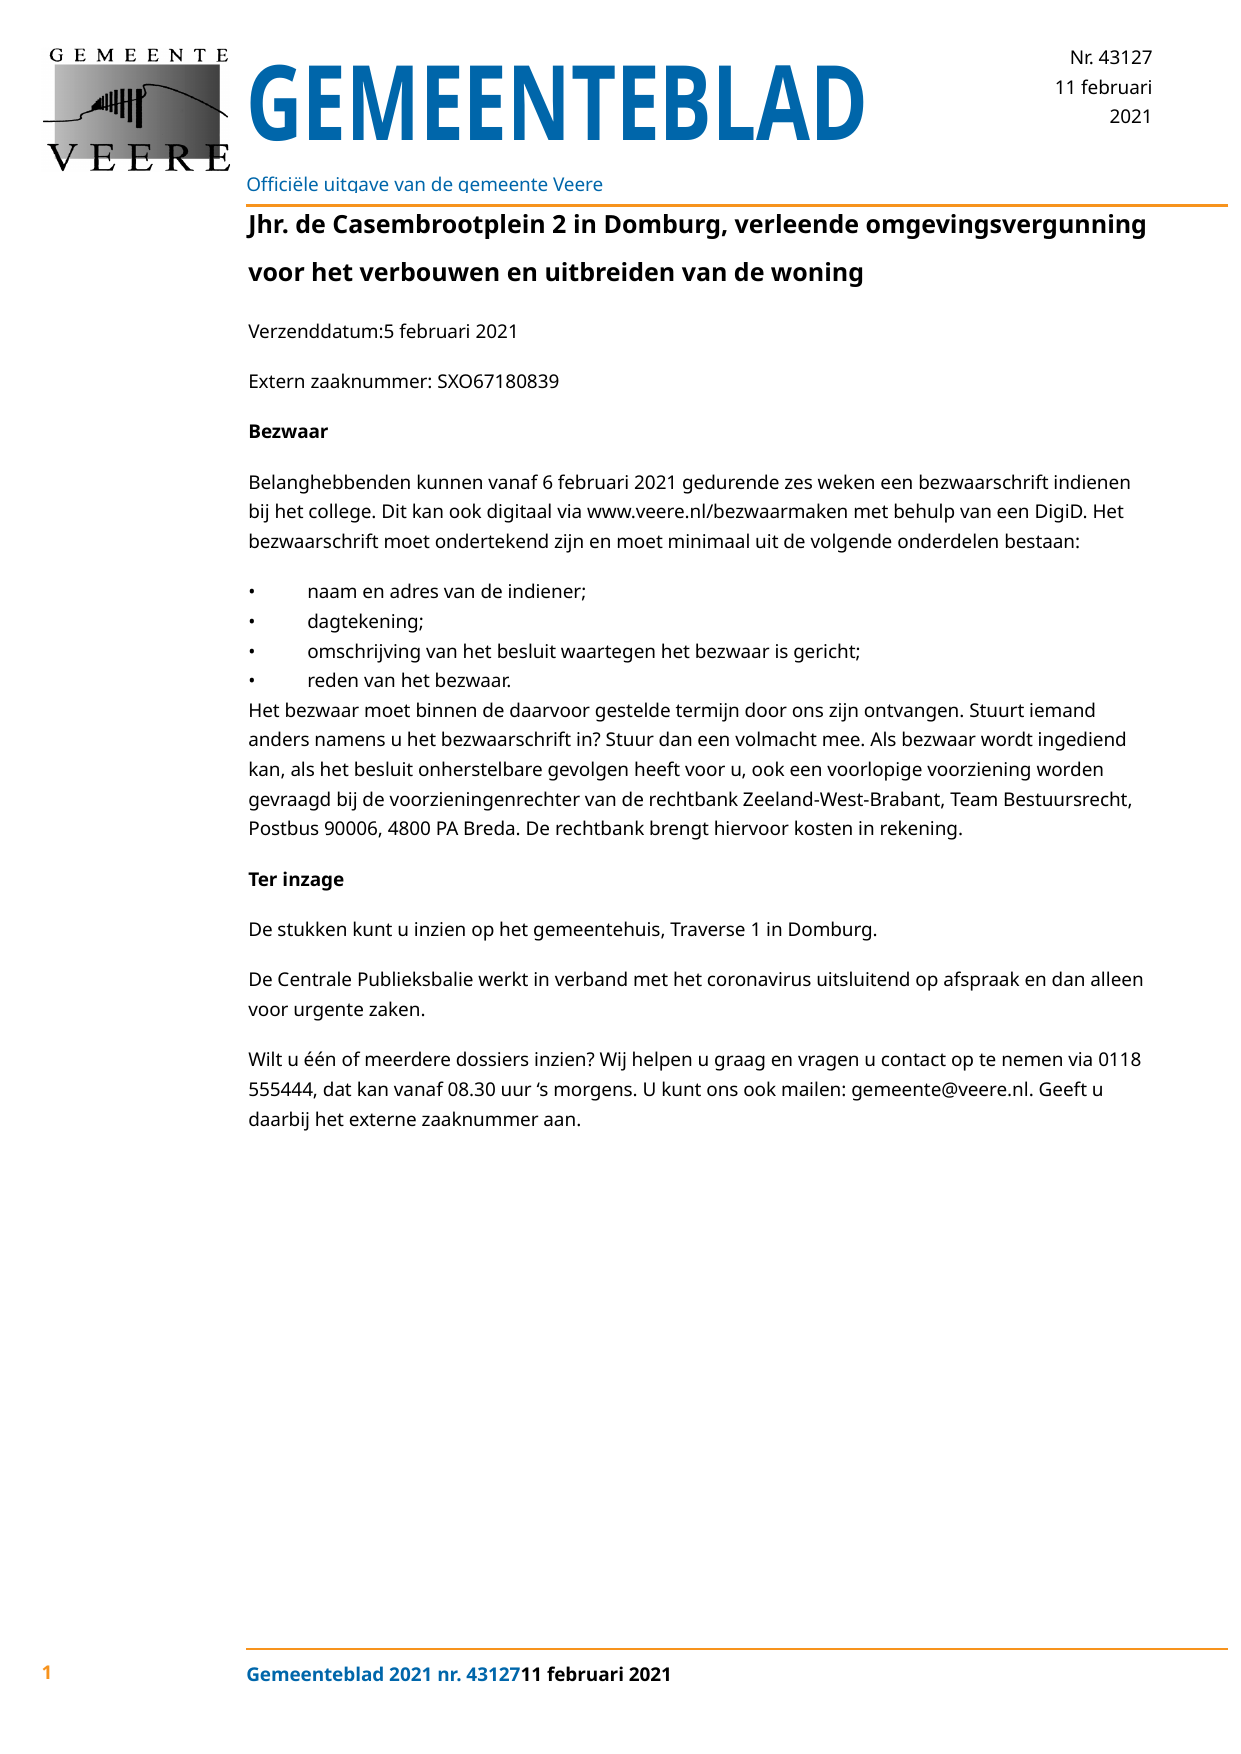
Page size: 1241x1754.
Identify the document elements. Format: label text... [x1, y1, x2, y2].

text Het bezwaar moet binnen de daarvoor gestelde termijn door ons zijn ontvangen. Stuurt iemand anders namens u het bezwaarschrift in? Stuur dan een volmacht mee. Als bezwaar wordt ingediend kan, als het besluit onherstelbare gevolgen heeft voor u, ook een voorlopige voorziening worden gevraagd bij de voorzieningenrechter van de rechtbank Zeeland-West-Brabant, Team Bestuursrecht, Postbus 90006, 4800 PA Breda. De rechtbank brengt hiervoor kosten in rekening. [248, 697, 1152, 841]
text De stukken kunt u inzien op het gemeentehuis, Traverse 1 in Domburg. [248, 916, 1152, 942]
text Verzenddatum:5 februari 2021 [248, 318, 1152, 344]
picture [41, 47, 231, 172]
text Jhr. de Casembrootplein 2 in Domburg, verleende omgevingsvergunning voor het verbouwen en uitbreiden van de woning [248, 207, 1152, 288]
text Ter inzage [248, 866, 1152, 892]
text Bezwaar [248, 419, 1152, 444]
list omschrijving van het besluit waartegen het bezwaar is gericht; [248, 638, 1152, 664]
text Wilt u één of meerdere dossiers inzien? Wij helpen u graag en vragen u contact op te nemen via 0118 555444, dat kan vanaf 08.30 uur ‘s morgens. U kunt ons ook mailen: gemeente@veere.nl. Geeft u daarbij het externe zaaknummer aan. [248, 1047, 1152, 1132]
list reden van het bezwaar. [248, 667, 1152, 693]
list dagtekening; [248, 608, 1152, 634]
list naam en adres van de indiener; [248, 579, 1152, 604]
text De Centrale Publieksbalie werkt in verband met het coronavirus uitsluitend op afspraak en dan alleen voor urgente zaken. [248, 967, 1152, 1022]
text Belanghebbenden kunnen vanaf 6 februari 2021 gedurende zes weken een bezwaarschrift indienen bij het college. Dit kan ook digitaal via www.veere.nl/bezwaarmaken met behulp van een DigiD. Het bezwaarschrift moet ondertekend zijn en moet minimaal uit de volgende onderdelen bestaan: [248, 469, 1152, 554]
text Extern zaaknummer: SXO67180839 [248, 368, 1152, 394]
